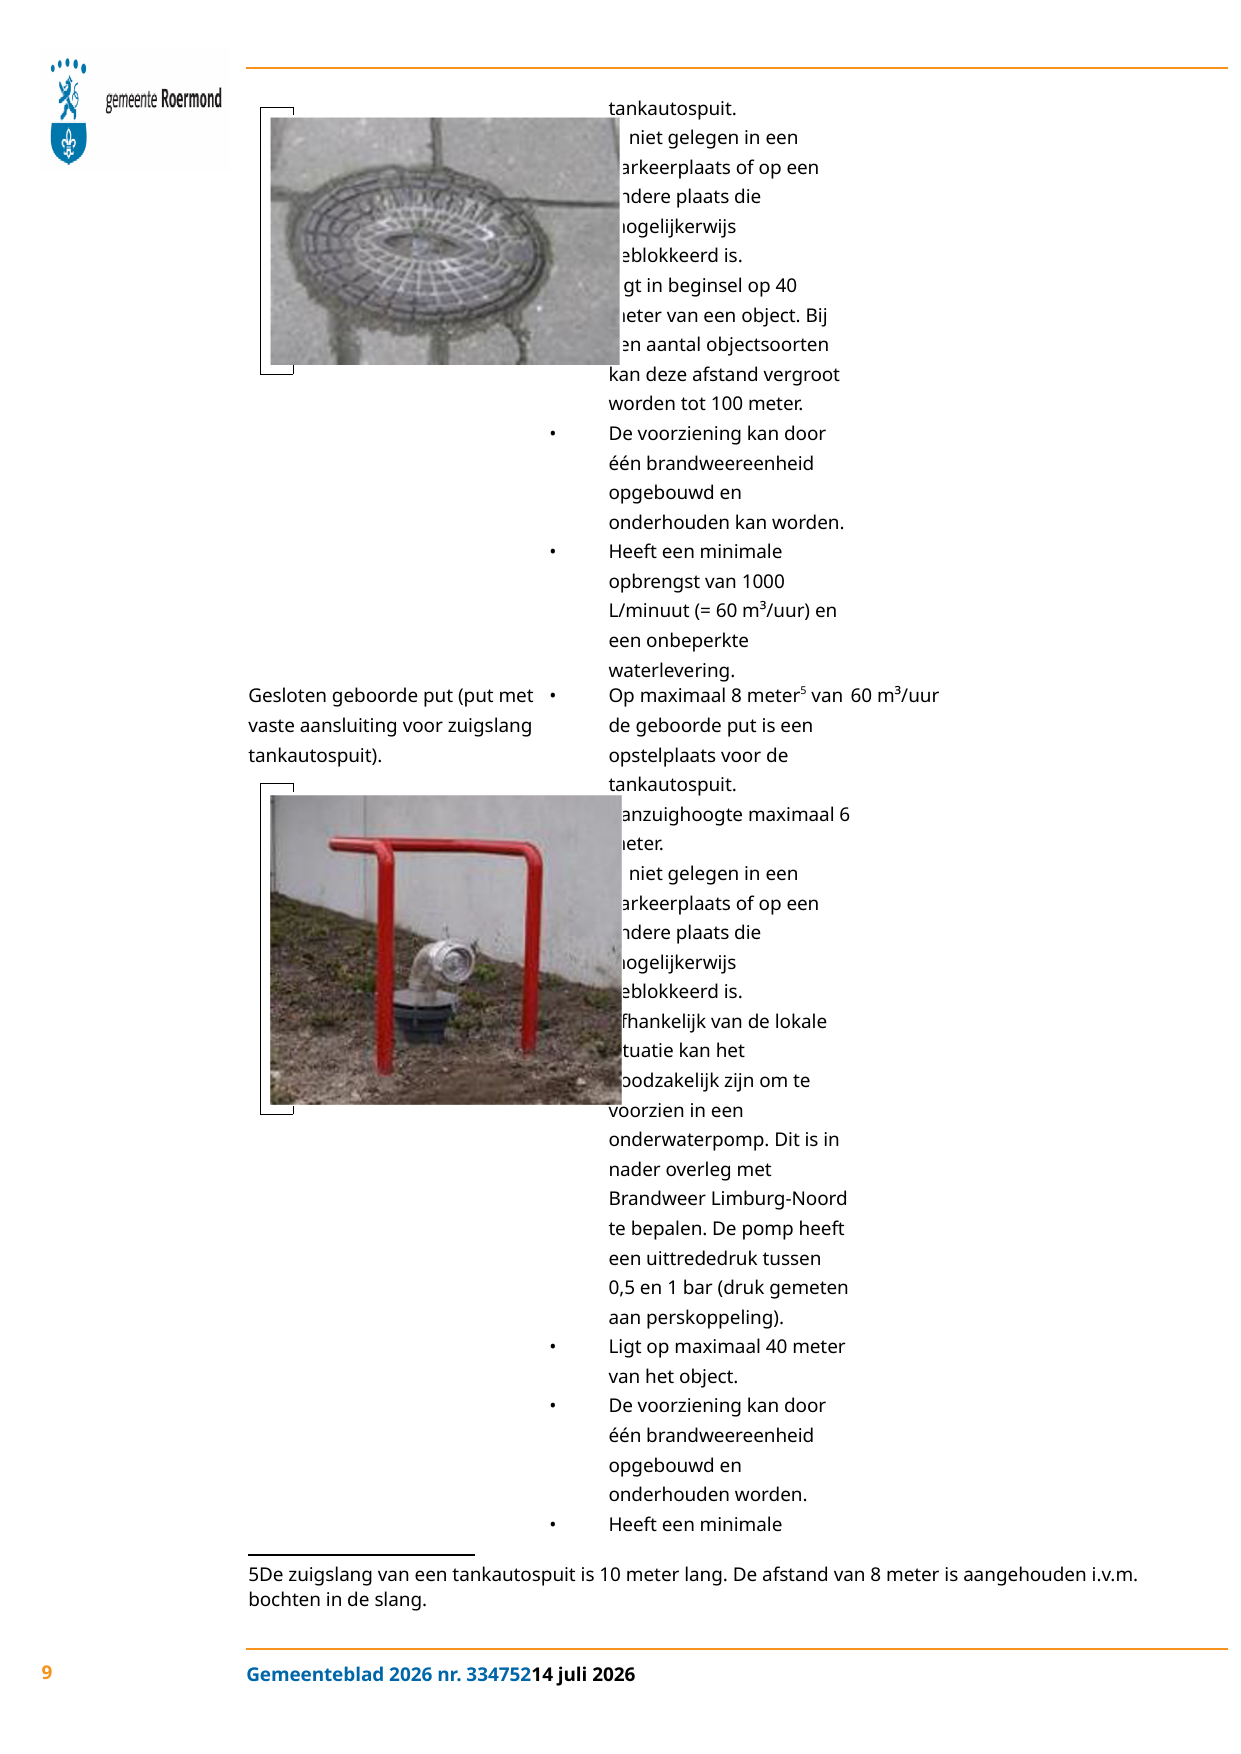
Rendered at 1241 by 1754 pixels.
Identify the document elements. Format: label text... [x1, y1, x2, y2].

picture [268, 115, 624, 365]
table_cell 60 m³/uur [850, 683, 1152, 1537]
table_cell Gesloten geboorde put (put met vaste aansluiting voor zuigslang tankautospuit). [248, 683, 549, 1537]
table_cell Op maximaal 8 meter van de geboorde put is een opstelplaats voor de tankautospuit. Aanzuighoogte maximaal 6 meter. Is niet gelegen in een parkeerplaats of op een andere plaats die mogelijkerwijs geblokkeerd is. Afhankelijk van de lokale situatie kan het noodzakelijk zijn om te voorzien in een onderwaterpomp. Dit is in nader overleg met Brandweer Limburg-Noord te bepalen. De pomp heeft een uittrededruk tussen 0,5 en 1 bar (druk gemeten aan perskoppeling). Ligt op maximaal 40 meter van het object. De voorziening kan door één brandweereenheid opgebouwd en onderhouden worden. Heeft een minimale [549, 683, 850, 1537]
picture [41, 47, 231, 172]
table_cell [850, 95, 1152, 683]
picture [268, 792, 624, 1106]
table_cell [248, 95, 549, 683]
table_cell tankautospuit. Is niet gelegen in een parkeerplaats of op een andere plaats die mogelijkerwijs geblokkeerd is. Ligt in beginsel op 40 meter van een object. Bij een aantal objectsoorten kan deze afstand vergroot worden tot 100 meter. De voorziening kan door één brandweereenheid opgebouwd en onderhouden kan worden. Heeft een minimale opbrengst van 1000 L/minuut (= 60 m³/uur) en een onbeperkte waterlevering. [549, 95, 850, 683]
